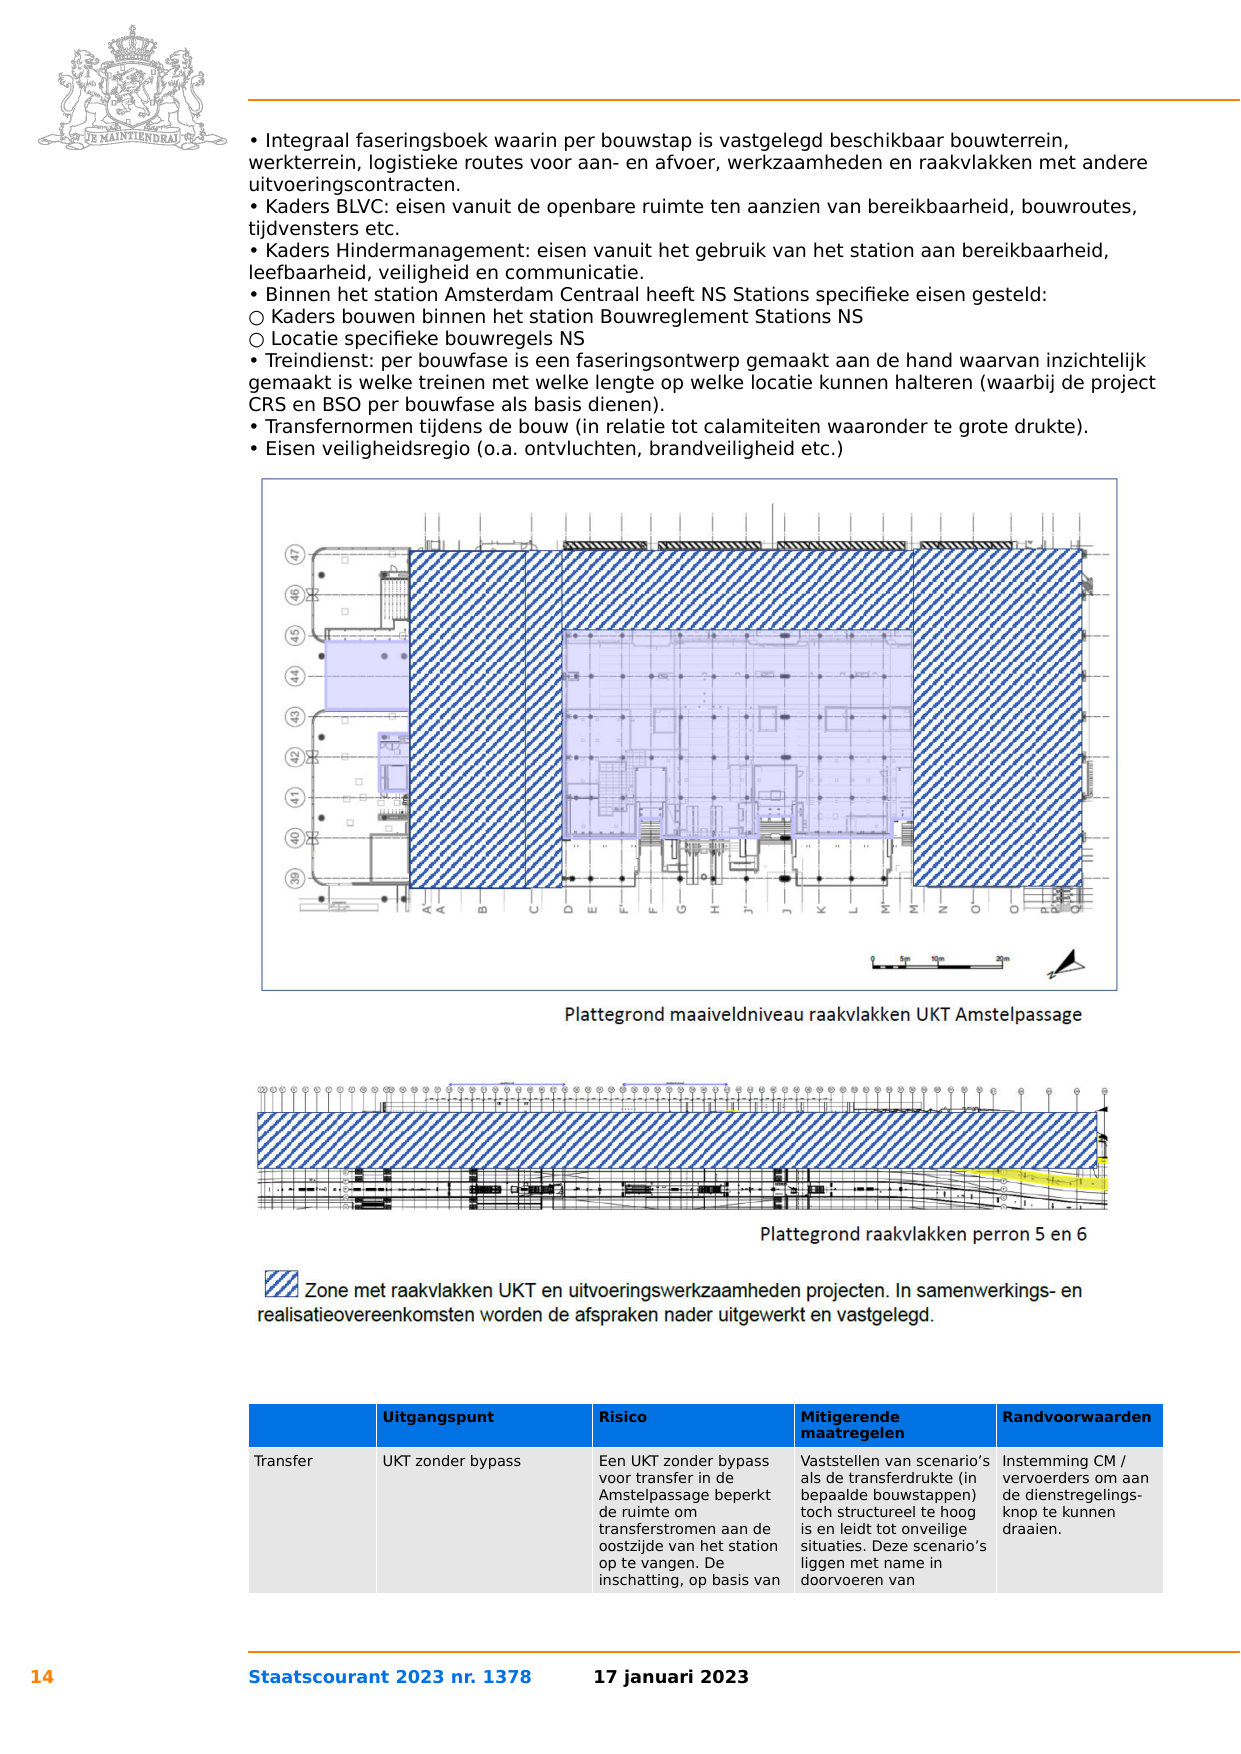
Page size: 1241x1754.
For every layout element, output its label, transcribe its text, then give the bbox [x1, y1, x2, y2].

table_cell Vaststellen van scenario’s als de transferdrukte (in bepaalde bouwstappen) toch structureel te hoog is en leidt tot onveilige situaties. Deze scenario’s liggen met name in doorvoeren van [795, 1448, 996, 1593]
table_cell Instemming CM / vervoerders om aan de dienstregelings-knop te kunnen draaien. [997, 1448, 1163, 1593]
table_header Risico [593, 1404, 794, 1447]
table_header [249, 1404, 376, 1447]
text • Treindienst: per bouwfase is een faseringsontwerp gemaakt aan de hand waarvan inzichtelijk gemaakt is welke treinen met welke lengte op welke locatie kunnen halteren (waarbij de project CRS en BSO per bouwfase als basis dienen). [248, 350, 1163, 416]
text • Binnen het station Amsterdam Centraal heeft NS Stations specifieke eisen gesteld: [248, 284, 1163, 306]
table_header Mitigerende maatregelen [795, 1404, 996, 1447]
text • Transfernormen tijdens de bouw (in relatie tot calamiteiten waaronder te grote drukte). [248, 416, 1163, 438]
table_cell Een UKT zonder bypass voor transfer in de Amstelpassage beperkt de ruimte om transferstromen aan de oostzijde van het station op te vangen. De inschatting, op basis van [593, 1448, 794, 1593]
text ○ Locatie specifieke bouwregels NS [248, 328, 1163, 350]
text ○ Kaders bouwen binnen het station Bouwreglement Stations NS [248, 306, 1163, 328]
text • Eisen veiligheidsregio (o.a. ontvluchten, brandveiligheid etc.) [248, 438, 1163, 1381]
text • Kaders BLVC: eisen vanuit de openbare ruimte ten aanzien van bereikbaarheid, bouwroutes, tijdvensters etc. [248, 196, 1163, 240]
text • Integraal faseringsboek waarin per bouwstap is vastgelegd beschikbaar bouwterrein, werkterrein, logistieke routes voor aan- en afvoer, werkzaamheden en raakvlakken met andere uitvoeringscontracten. [248, 130, 1163, 196]
table_cell Transfer [249, 1448, 376, 1593]
text • Kaders Hindermanagement: eisen vanuit het gebruik van het station aan bereikbaarheid, leefbaarheid, veiligheid en communicatie. [248, 240, 1163, 284]
picture [248, 459, 1134, 1381]
table_cell UKT zonder bypass [377, 1448, 592, 1593]
table_header Uitgangspunt [377, 1404, 592, 1447]
picture [38, 25, 227, 150]
table_header Randvoorwaarden [997, 1404, 1163, 1447]
